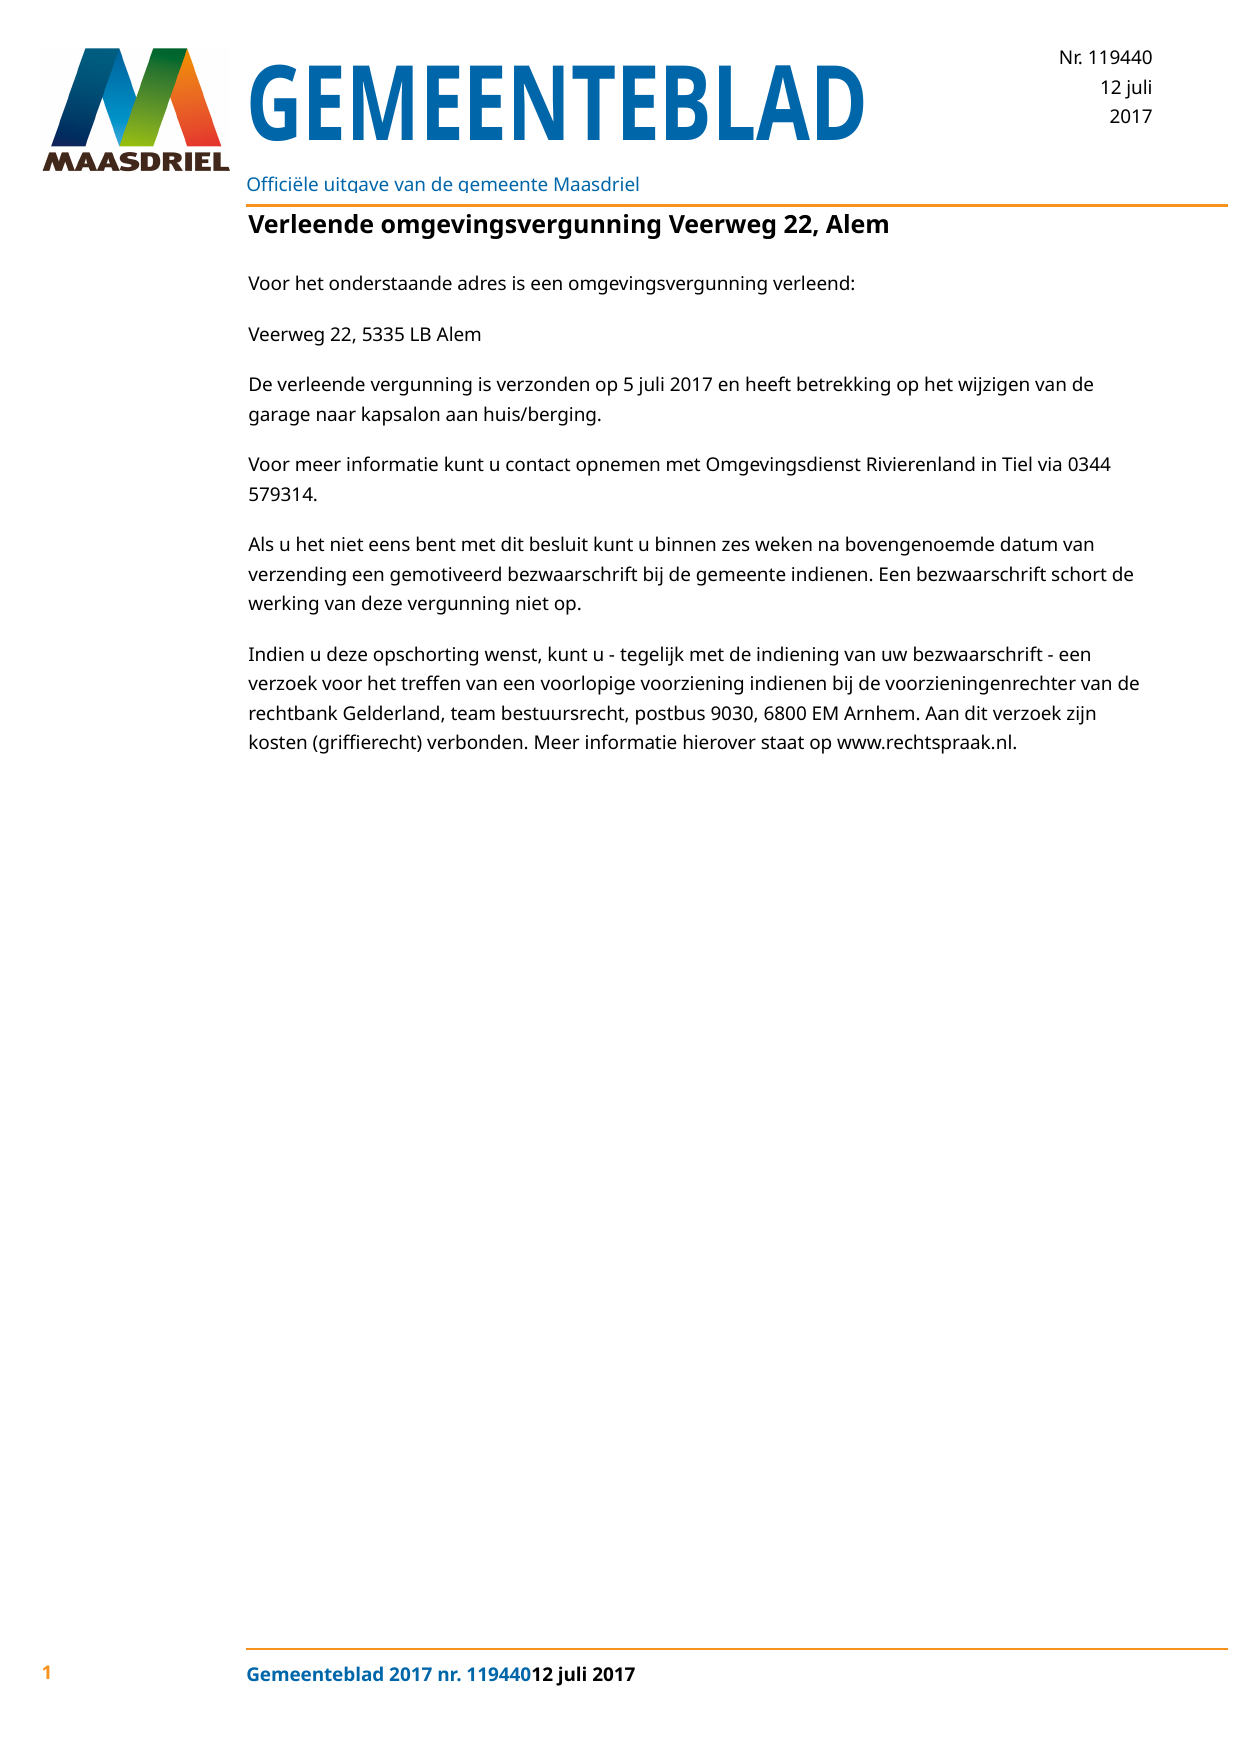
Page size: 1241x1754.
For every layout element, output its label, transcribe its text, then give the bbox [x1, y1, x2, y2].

text Veerweg 22, 5335 LB Alem [248, 321, 1152, 346]
text Voor meer informatie kunt u contact opnemen met Omgevingsdienst Rivierenland in Tiel via 0344 579314. [248, 451, 1152, 506]
text Voor het onderstaande adres is een omgevingsvergunning verleend: [248, 270, 1152, 296]
text De verleende vergunning is verzonden op 5 juli 2017 en heeft betrekking op het wijzigen van de garage naar kapsalon aan huis/berging. [248, 371, 1152, 426]
text Als u het niet eens bent met dit besluit kunt u binnen zes weken na bovengenoemde datum van verzending een gemotiveerd bezwaarschrift bij de gemeente indienen. Een bezwaarschrift schort de werking van deze vergunning niet op. [248, 531, 1152, 616]
text Indien u deze opschorting wenst, kunt u - tegelijk met de indiening van uw bezwaarschrift - een verzoek voor het treffen van een voorlopige voorziening indienen bij de voorzieningenrechter van de rechtbank Gelderland, team bestuursrecht, postbus 9030, 6800 EM Arnhem. Aan dit verzoek zijn kosten (griffierecht) verbonden. Meer informatie hierover staat op www.rechtspraak.nl. [248, 641, 1152, 755]
text Verleende omgevingsvergunning Veerweg 22, Alem [248, 207, 1152, 241]
picture [41, 47, 231, 172]
